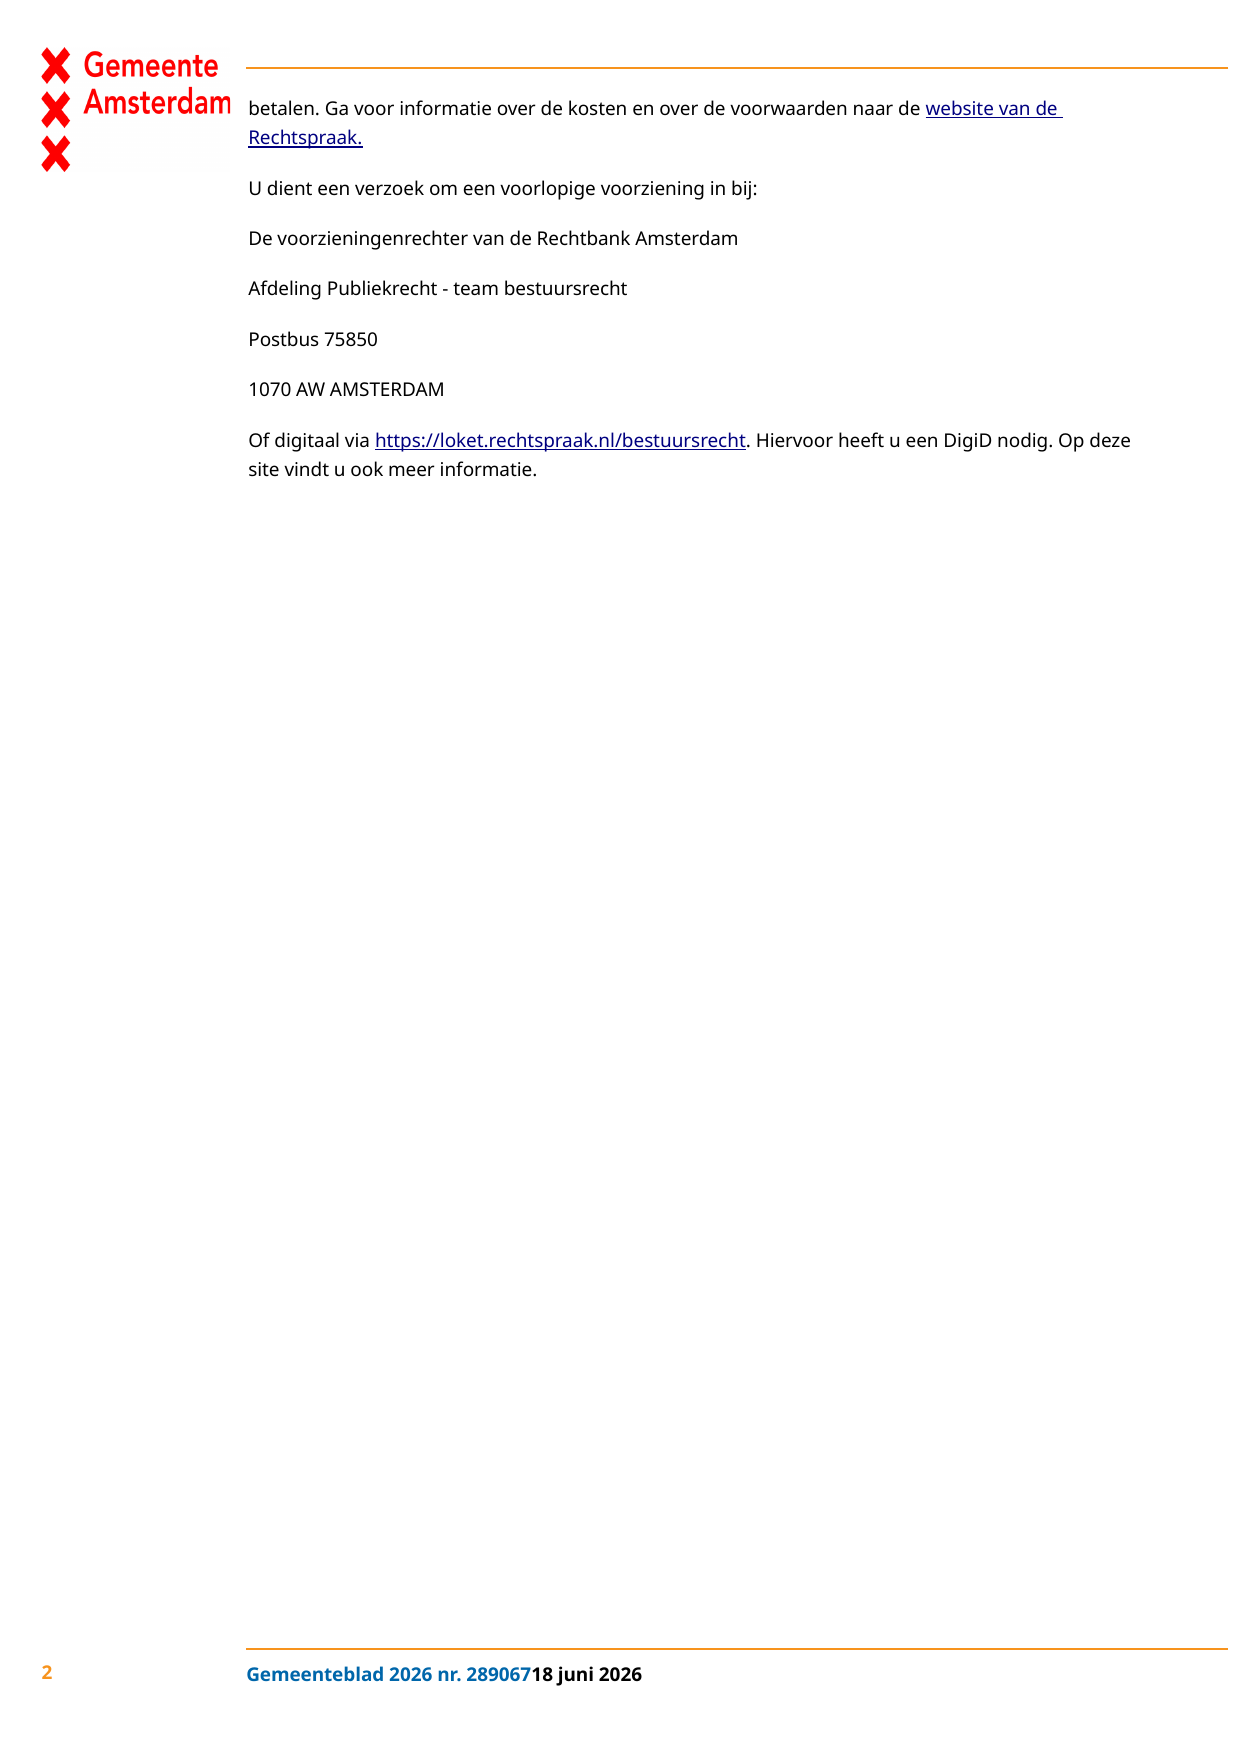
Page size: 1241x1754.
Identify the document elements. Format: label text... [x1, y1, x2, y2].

text betalen. Ga voor informatie over de kosten en over de voorwaarden naar de website van de Rechtspraak. [248, 95, 1152, 150]
text Postbus 75850 [248, 326, 1152, 352]
text 1070 AW AMSTERDAM [248, 376, 1152, 402]
text De voorzieningenrechter van de Rechtbank Amsterdam [248, 225, 1152, 251]
text Afdeling Publiekrecht - team bestuursrecht [248, 276, 1152, 301]
text Of digitaal via https://loket.rechtspraak.nl/bestuursrecht. Hiervoor heeft u een DigiD nodig. Op deze site vindt u ook meer informatie. [248, 427, 1152, 482]
text U dient een verzoek om een voorlopige voorziening in bij: [248, 175, 1152, 201]
picture [41, 47, 231, 172]
